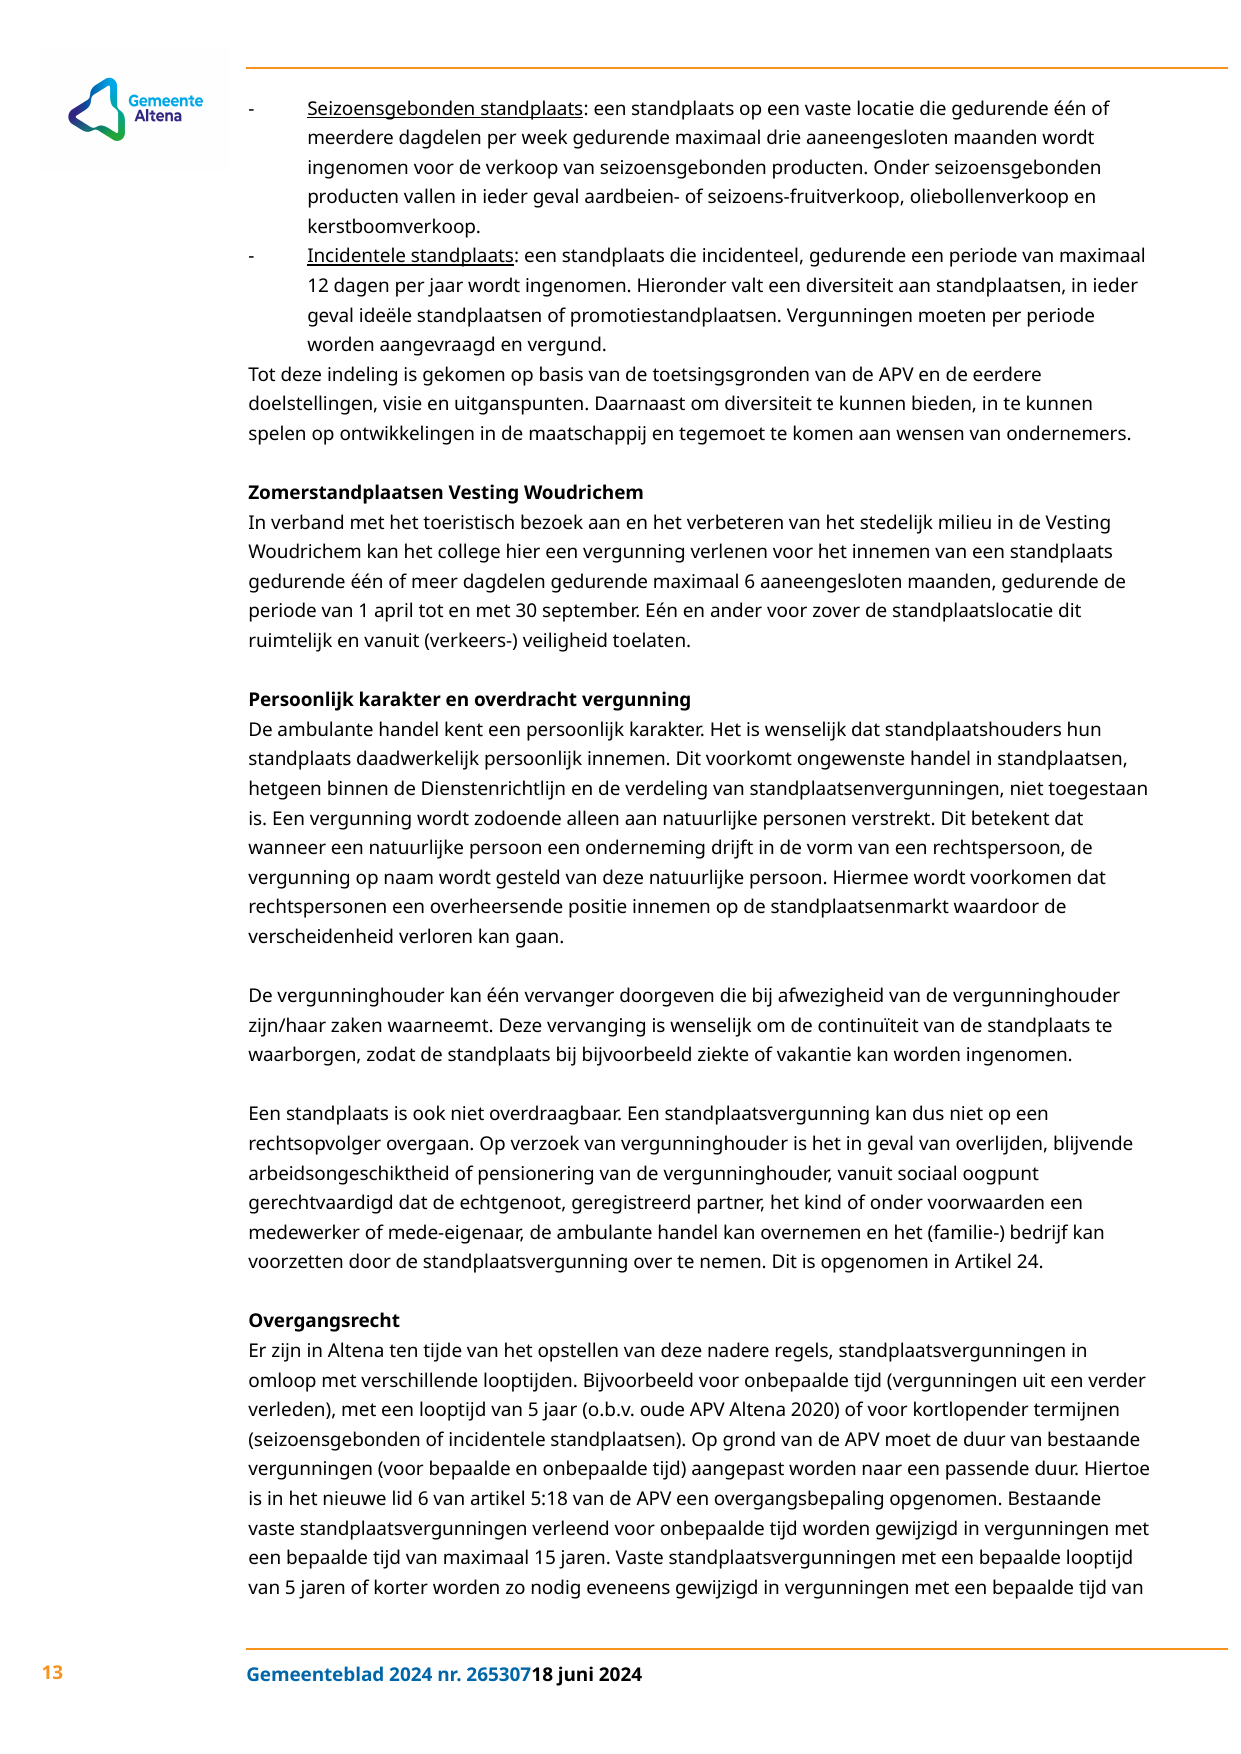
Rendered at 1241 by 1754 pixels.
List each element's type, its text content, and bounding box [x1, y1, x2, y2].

text De vergunninghouder kan één vervanger doorgeven die bij afwezigheid van de vergunninghouder zijn/haar zaken waarneemt. Deze vervanging is wenselijk om de continuïteit van de standplaats te waarborgen, zodat de standplaats bij bijvoorbeeld ziekte of vakantie kan worden ingenomen. [248, 982, 1152, 1067]
text Overgangsrecht [248, 1308, 1152, 1333]
text In verband met het toeristisch bezoek aan en het verbeteren van het stedelijk milieu in de Vesting Woudrichem kan het college hier een vergunning verlenen voor het innemen van een standplaats gedurende één of meer dagdelen gedurende maximaal 6 aaneengesloten maanden, gedurende de periode van 1 april tot en met 30 september. Eén en ander voor zover de standplaatslocatie dit ruimtelijk en vanuit (verkeers-) veiligheid toelaten. [248, 509, 1152, 653]
text Tot deze indeling is gekomen op basis van de toetsingsgronden van de APV en de eerdere doelstellingen, visie en uitganspunten. Daarnaast om diversiteit te kunnen bieden, in te kunnen spelen op ontwikkelingen in de maatschappij en tegemoet te komen aan wensen van ondernemers. [248, 361, 1152, 446]
text Persoonlijk karakter en overdracht vergunning [248, 686, 1152, 712]
picture [41, 47, 231, 172]
text Zomerstandplaatsen Vesting Woudrichem [248, 479, 1152, 505]
list Seizoensgebonden standplaats: een standplaats op een vaste locatie die gedurende één of meerdere dagdelen per week gedurende maximaal drie aaneengesloten maanden wordt ingenomen voor de verkoop van seizoensgebonden producten. Onder seizoensgebonden producten vallen in ieder geval aardbeien- of seizoens-fruitverkoop, oliebollenverkoop en kerstboomverkoop. [248, 95, 1152, 239]
text Een standplaats is ook niet overdraagbaar. Een standplaatsvergunning kan dus niet op een rechtsopvolger overgaan. Op verzoek van vergunninghouder is het in geval van overlijden, blijvende arbeidsongeschiktheid of pensionering van de vergunninghouder, vanuit sociaal oogpunt gerechtvaardigd dat de echtgenoot, geregistreerd partner, het kind of onder voorwaarden een medewerker of mede-eigenaar, de ambulante handel kan overnemen en het (familie-) bedrijf kan voorzetten door de standplaatsvergunning over te nemen. Dit is opgenomen in Artikel 24. [248, 1101, 1152, 1274]
text Er zijn in Altena ten tijde van het opstellen van deze nadere regels, standplaatsvergunningen in omloop met verschillende looptijden. Bijvoorbeeld voor onbepaalde tijd (vergunningen uit een verder verleden), met een looptijd van 5 jaar (o.b.v. oude APV Altena 2020) of voor kortlopender termijnen (seizoensgebonden of incidentele standplaatsen). Op grond van de APV moet de duur van bestaande vergunningen (voor bepaalde en onbepaalde tijd) aangepast worden naar een passende duur. Hiertoe is in het nieuwe lid 6 van artikel 5:18 van de APV een overgangsbepaling opgenomen. Bestaande vaste standplaatsvergunningen verleend voor onbepaalde tijd worden gewijzigd in vergunningen met een bepaalde tijd van maximaal 15 jaren. Vaste standplaatsvergunningen met een bepaalde looptijd van 5 jaren of korter worden zo nodig eveneens gewijzigd in vergunningen met een bepaalde tijd van [248, 1337, 1152, 1600]
list Incidentele standplaats: een standplaats die incidenteel, gedurende een periode van maximaal 12 dagen per jaar wordt ingenomen. Hieronder valt een diversiteit aan standplaatsen, in ieder geval ideële standplaatsen of promotiestandplaatsen. Vergunningen moeten per periode worden aangevraagd en vergund. [248, 243, 1152, 357]
text De ambulante handel kent een persoonlijk karakter. Het is wenselijk dat standplaatshouders hun standplaats daadwerkelijk persoonlijk innemen. Dit voorkomt ongewenste handel in standplaatsen, hetgeen binnen de Dienstenrichtlijn en de verdeling van standplaatsenvergunningen, niet toegestaan is. Een vergunning wordt zodoende alleen aan natuurlijke personen verstrekt. Dit betekent dat wanneer een natuurlijke persoon een onderneming drijft in de vorm van een rechtspersoon, de vergunning op naam wordt gesteld van deze natuurlijke persoon. Hiermee wordt voorkomen dat rechtspersonen een overheersende positie innemen op de standplaatsenmarkt waardoor de verscheidenheid verloren kan gaan. [248, 716, 1152, 949]
